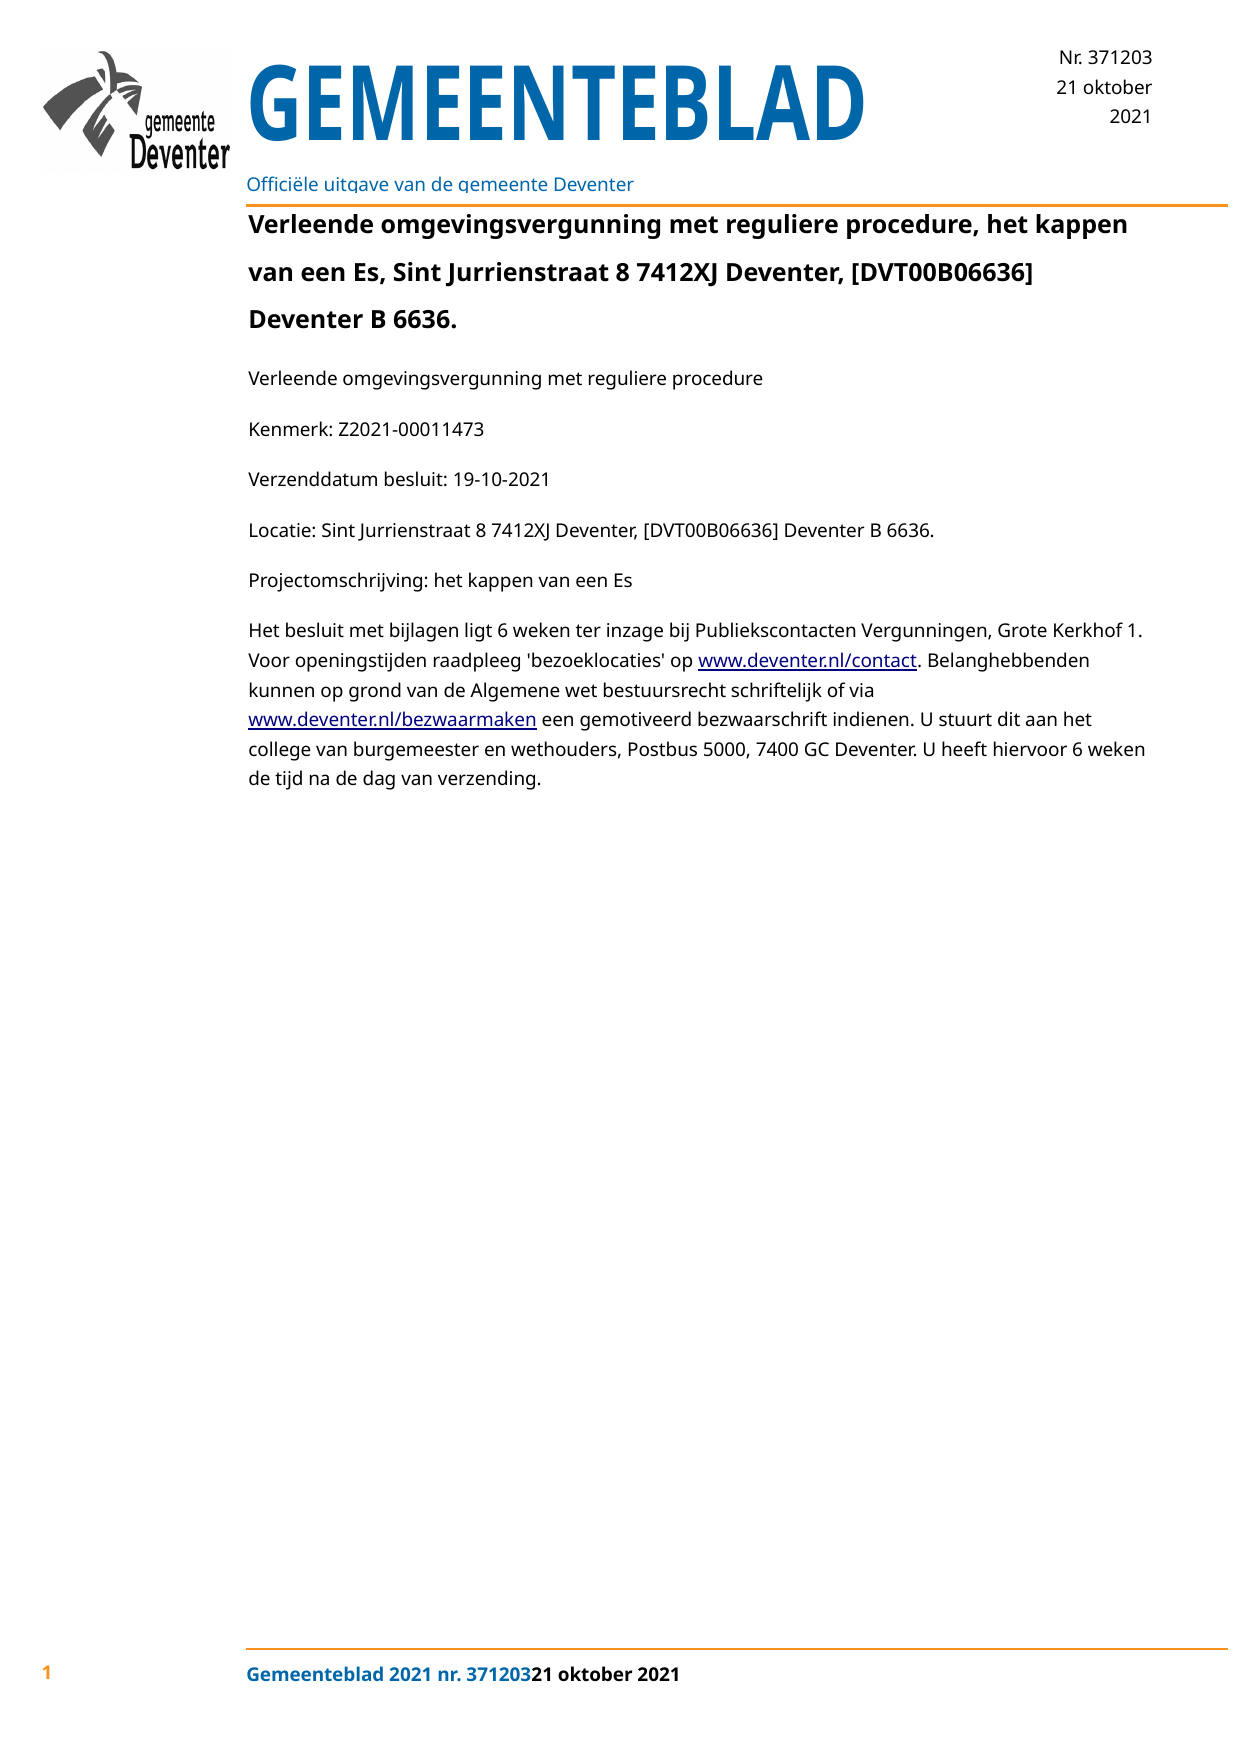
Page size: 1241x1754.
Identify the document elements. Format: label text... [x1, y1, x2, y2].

text Verleende omgevingsvergunning met reguliere procedure, het kappen van een Es, Sint Jurrienstraat 8 7412XJ Deventer, [DVT00B06636] Deventer B 6636. [248, 207, 1152, 336]
text Het besluit met bijlagen ligt 6 weken ter inzage bij Publiekscontacten Vergunningen, Grote Kerkhof 1. Voor openingstijden raadpleeg 'bezoeklocaties' op www.deventer.nl/contact. Belanghebbenden kunnen op grond van de Algemene wet bestuursrecht schriftelijk of via www.deventer.nl/bezwaarmaken een gemotiveerd bezwaarschrift indienen. U stuurt dit aan het college van burgemeester en wethouders, Postbus 5000, 7400 GC Deventer. U heeft hiervoor 6 weken de tijd na de dag van verzending. [248, 618, 1152, 791]
text Verleende omgevingsvergunning met reguliere procedure [248, 366, 1152, 391]
text Kenmerk: Z2021-00011473 [248, 416, 1152, 442]
text Projectomschrijving: het kappen van een Es [248, 567, 1152, 593]
text Locatie: Sint Jurrienstraat 8 7412XJ Deventer, [DVT00B06636] Deventer B 6636. [248, 517, 1152, 542]
picture [41, 47, 231, 172]
text Verzenddatum besluit: 19-10-2021 [248, 466, 1152, 492]
